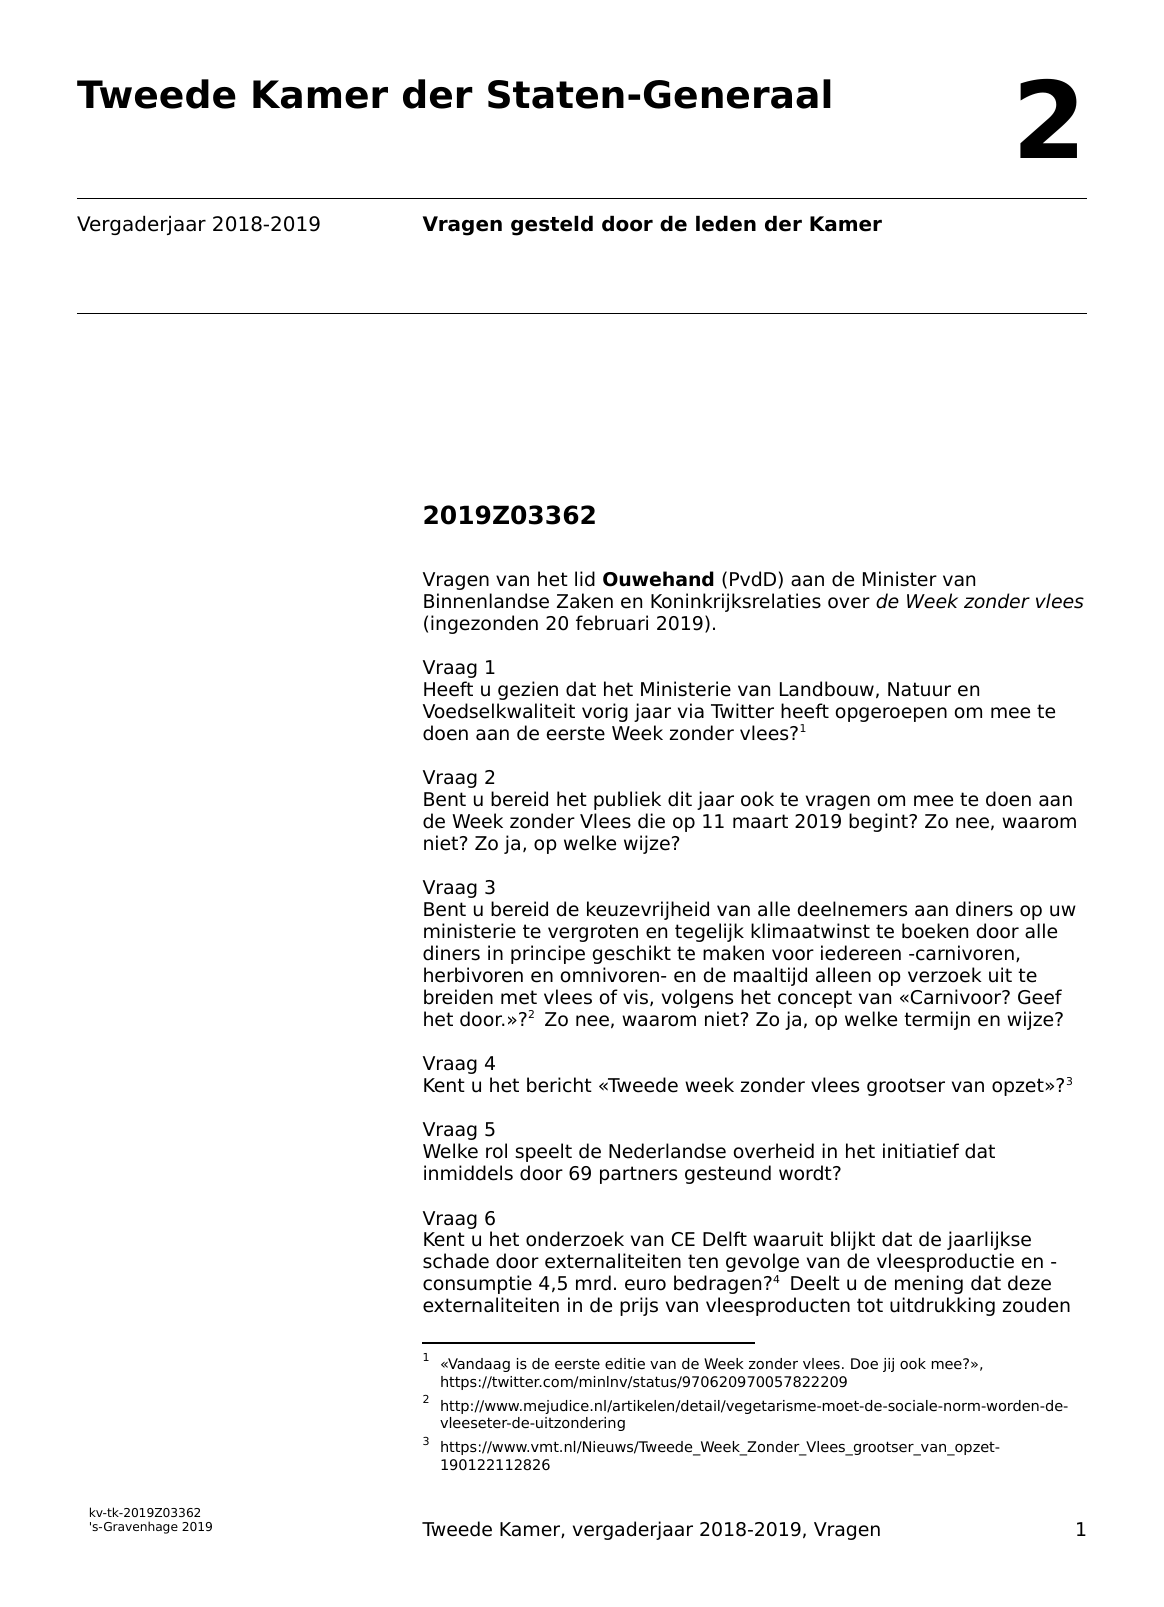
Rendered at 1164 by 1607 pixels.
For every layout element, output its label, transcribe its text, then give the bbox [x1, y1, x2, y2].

text https://www.vmt.nl/Nieuws/Tweede_Week_Zonder_Vlees_grootser_van_opzet-190122112826 [422, 1435, 1087, 1474]
table_header 2 [886, 59, 1087, 198]
text Vraag 5 [422, 1119, 1087, 1141]
text Vragen van het lid Ouwehand (PvdD) aan de Minister van Binnenlandse Zaken en Koninkrijksrelaties over de Week zonder vlees (ingezonden 20 februari 2019). [422, 569, 1087, 635]
table_cell Vragen gesteld door de leden der Kamer [422, 199, 1087, 313]
text Bent u bereid de keuzevrijheid van alle deelnemers aan diners op uw ministerie te vergroten en tegelijk klimaatwinst te boeken door alle diners in principe geschikt te maken voor iedereen -carnivoren, herbivoren en omnivoren- en de maaltijd alleen op verzoek uit te breiden met vlees of vis, volgens het concept van «Carnivoor? Geef het door.»? Zo nee, waarom niet? Zo ja, op welke termijn en wijze? [422, 899, 1087, 1031]
text 2019Z03362 [422, 501, 1087, 531]
text Welke rol speelt de Nederlandse overheid in het initiatief dat inmiddels door 69 partners gesteund wordt? [422, 1141, 1087, 1185]
text Vraag 1 [422, 657, 1087, 679]
text Kent u het onderzoek van CE Delft waaruit blijkt dat de jaarlijkse schade door externaliteiten ten gevolge van de vleesproductie en -consumptie 4,5 mrd. euro bedragen? Deelt u de mening dat deze externaliteiten in de prijs van vleesproducten tot uitdrukking zouden [422, 1229, 1087, 1317]
table_header Tweede Kamer der Staten-Generaal [77, 59, 886, 198]
text Vraag 4 [422, 1053, 1087, 1075]
text kv-tk-2019Z03362 [88, 1506, 323, 1520]
table_cell Vergaderjaar 2018-2019 [77, 199, 422, 313]
text Kent u het bericht «Tweede week zonder vlees grootser van opzet»? [422, 1075, 1087, 1097]
text Vraag 2 [422, 767, 1087, 789]
text Heeft u gezien dat het Ministerie van Landbouw, Natuur en Voedselkwaliteit vorig jaar via Twitter heeft opgeroepen om mee te doen aan de eerste Week zonder vlees? [422, 679, 1087, 745]
text Vraag 3 [422, 877, 1087, 899]
text 's-Gravenhage 2019 [88, 1520, 323, 1534]
text Vraag 6 [422, 1207, 1087, 1229]
text «Vandaag is de eerste editie van de Week zonder vlees. Doe jij ook mee?», https://twitter.com/minlnv/status/970620970057822209 [422, 1352, 1087, 1391]
text http://www.mejudice.nl/artikelen/detail/vegetarisme-moet-de-sociale-norm-worden-de-vleeseter-de-uitzondering [422, 1393, 1087, 1432]
text Bent u bereid het publiek dit jaar ook te vragen om mee te doen aan de Week zonder Vlees die op 11 maart 2019 begint? Zo nee, waarom niet? Zo ja, op welke wijze? [422, 789, 1087, 855]
